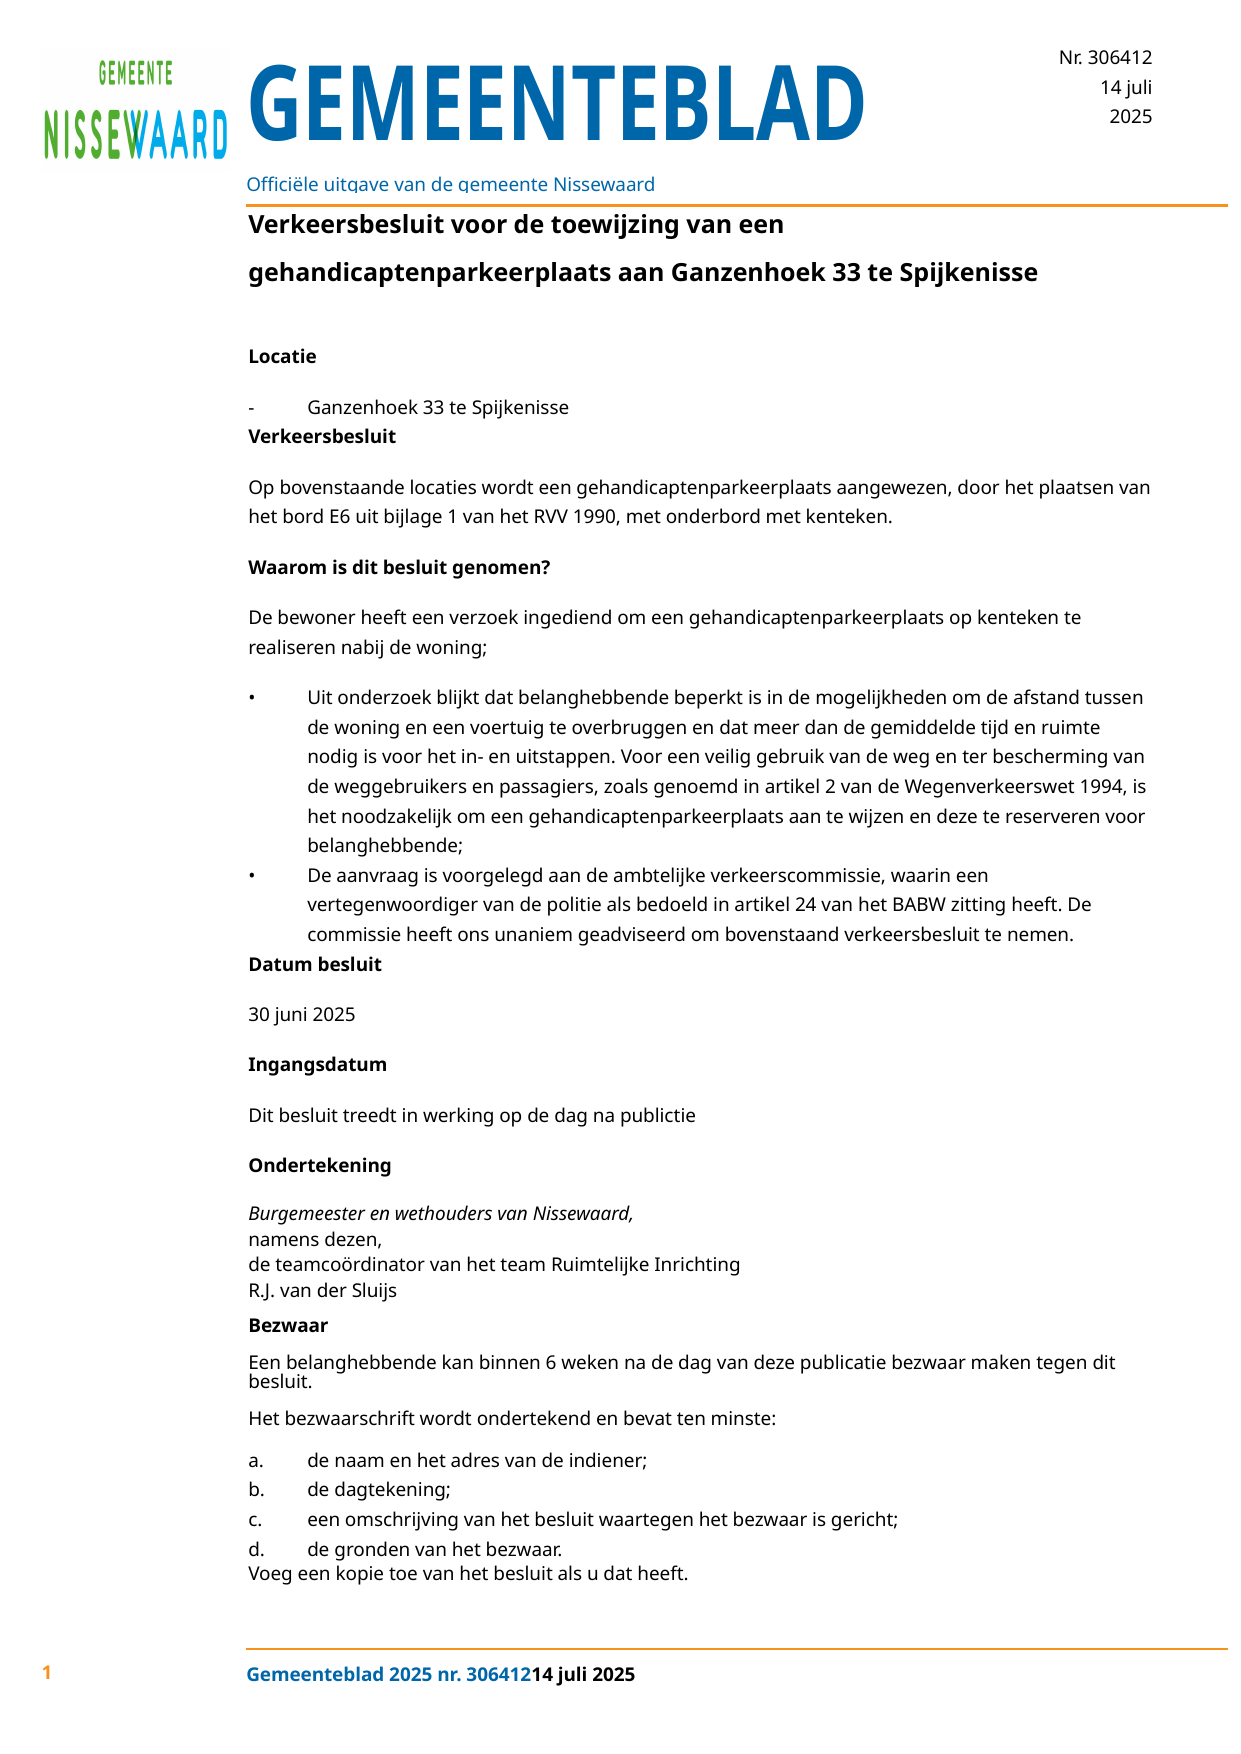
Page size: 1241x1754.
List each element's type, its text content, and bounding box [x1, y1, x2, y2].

text Ondertekening [248, 1152, 1152, 1178]
text Bezwaar [248, 1317, 1152, 1336]
text Waarom is dit besluit genomen? [248, 554, 1152, 580]
text De bewoner heeft een verzoek ingediend om een gehandicaptenparkeerplaats op kenteken te realiseren nabij de woning; [248, 604, 1152, 660]
text Burgemeester en wethouders van Nissewaard, [248, 1200, 1152, 1226]
text Verkeersbesluit voor de toewijzing van een gehandicaptenparkeerplaats aan Ganzenhoek 33 te Spijkenisse [248, 207, 1152, 288]
picture [41, 47, 231, 172]
text Ingangsdatum [248, 1052, 1152, 1077]
text R.J. van der Sluijs [248, 1277, 1152, 1303]
list De aanvraag is voorgelegd aan de ambtelijke verkeerscommissie, waarin een vertegenwoordiger van de politie als bedoeld in artikel 24 van het BABW zitting heeft. De commissie heeft ons unaniem geadviseerd om bovenstaand verkeersbesluit te nemen. [248, 862, 1152, 947]
text namens dezen, [248, 1226, 1152, 1252]
text Dit besluit treedt in werking op de dag na publictie [248, 1102, 1152, 1128]
text Datum besluit [248, 951, 1152, 976]
list de gronden van het bezwaar. [248, 1536, 1152, 1561]
list Uit onderzoek blijkt dat belanghebbende beperkt is in de mogelijkheden om de afstand tussen de woning en een voertuig te overbruggen en dat meer dan de gemiddelde tijd en ruimte nodig is voor het in- en uitstappen. Voor een veilig gebruik van de weg en ter bescherming van de weggebruikers en passagiers, zoals genoemd in artikel 2 van de Wegenverkeerswet 1994, is het noodzakelijk om een gehandicaptenparkeerplaats aan te wijzen en deze te reserveren voor belanghebbende; [248, 684, 1152, 858]
text de teamcoördinator van het team Ruimtelijke Inrichting [248, 1252, 1152, 1277]
list een omschrijving van het besluit waartegen het bezwaar is gericht; [248, 1506, 1152, 1532]
list Ganzenhoek 33 te Spijkenisse [248, 394, 1152, 420]
text Voeg een kopie toe van het besluit als u dat heeft. [248, 1565, 1152, 1584]
text Het bezwaarschrift wordt ondertekend en bevat ten minste: [248, 1410, 1152, 1429]
text Locatie [248, 344, 1152, 369]
text Op bovenstaande locaties wordt een gehandicaptenparkeerplaats aangewezen, door het plaatsen van het bord E6 uit bijlage 1 van het RVV 1990, met onderbord met kenteken. [248, 474, 1152, 529]
list de dagtekening; [248, 1477, 1152, 1502]
text Een belanghebbende kan binnen 6 weken na de dag van deze publicatie bezwaar maken tegen dit besluit. [248, 1354, 1152, 1392]
list de naam en het adres van de indiener; [248, 1447, 1152, 1473]
text 30 juni 2025 [248, 1001, 1152, 1027]
text Verkeersbesluit [248, 424, 1152, 449]
